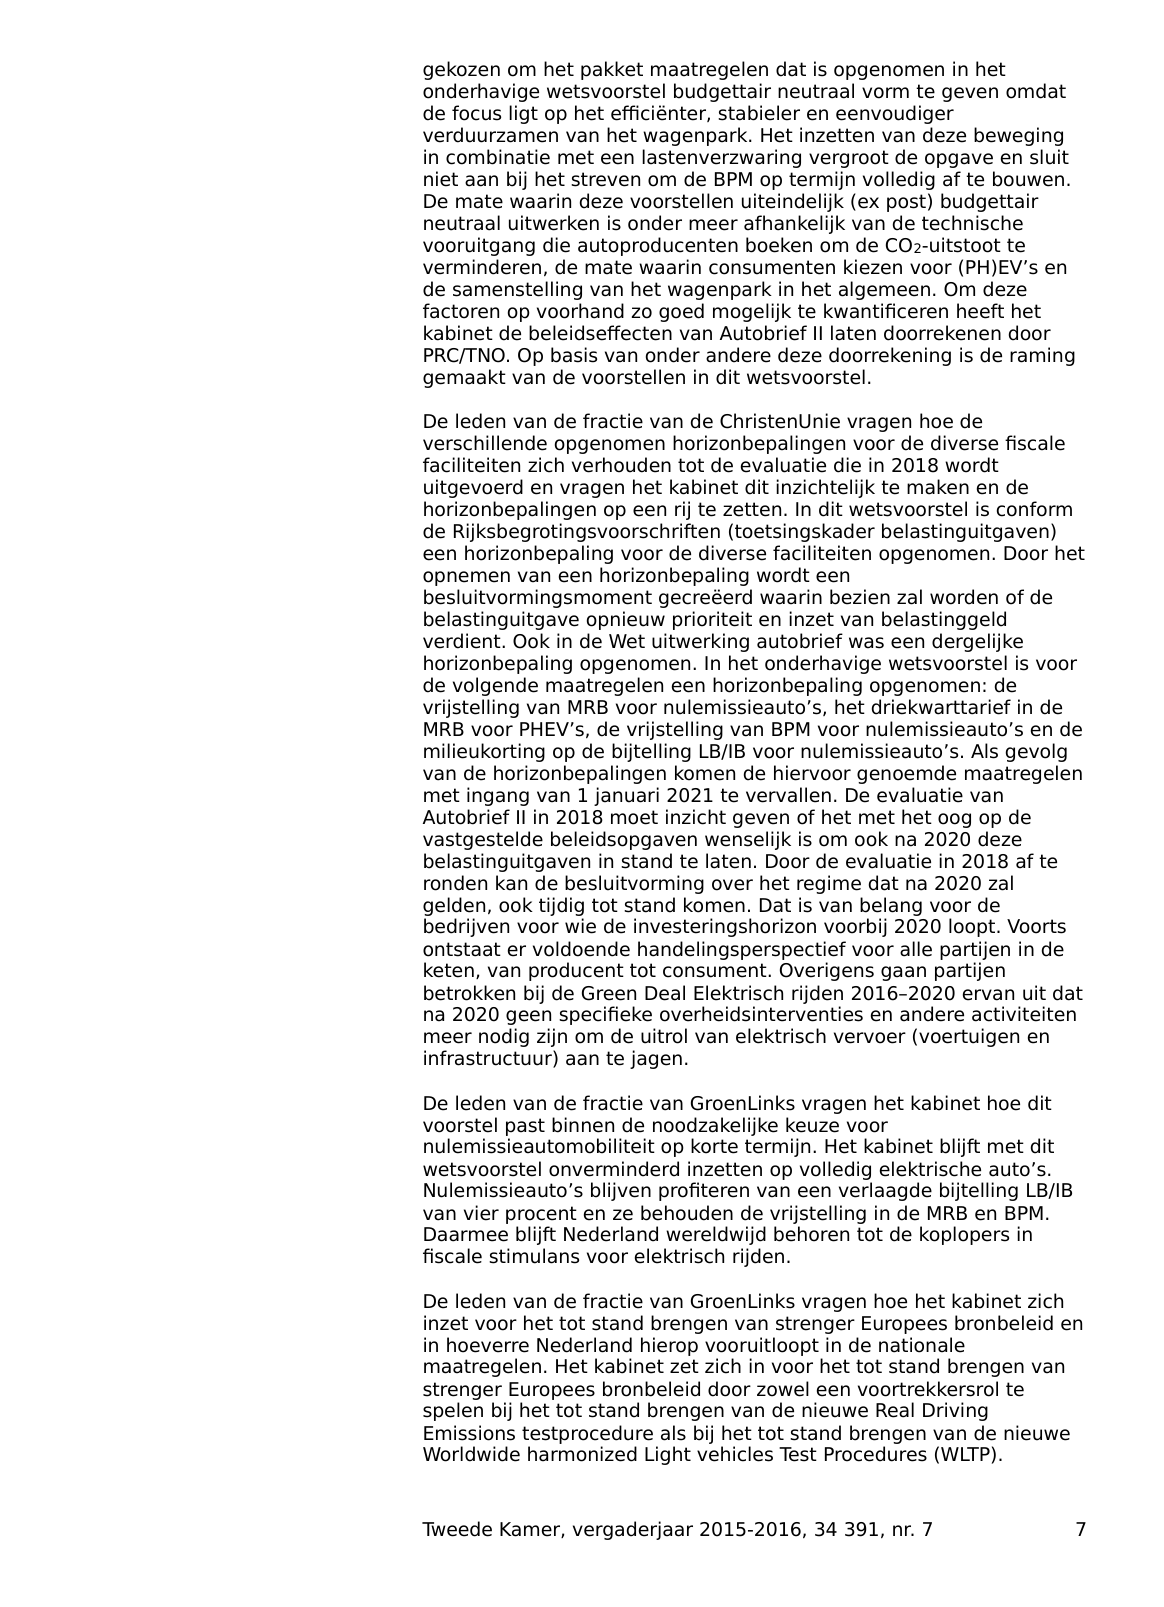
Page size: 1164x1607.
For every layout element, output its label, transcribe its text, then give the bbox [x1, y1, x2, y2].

text De leden van de fractie van GroenLinks vragen hoe het kabinet zich inzet voor het tot stand brengen van strenger Europees bronbeleid en in hoeverre Nederland hierop vooruitloopt in de nationale maatregelen. Het kabinet zet zich in voor het tot stand brengen van strenger Europees bronbeleid door zowel een voortrekkersrol te spelen bij het tot stand brengen van de nieuwe Real Driving Emissions testprocedure als bij het tot stand brengen van de nieuwe Worldwide harmonized Light vehicles Test Procedures (WLTP). [422, 1291, 1087, 1466]
text De leden van de fractie van GroenLinks vragen het kabinet hoe dit voorstel past binnen de noodzakelijke keuze voor nulemissieautomobiliteit op korte termijn. Het kabinet blijft met dit wetsvoorstel onverminderd inzetten op volledig elektrische auto’s. Nulemissieauto’s blijven profiteren van een verlaagde bijtelling LB/IB van vier procent en ze behouden de vrijstelling in de MRB en BPM. Daarmee blijft Nederland wereldwijd behoren tot de koplopers in fiscale stimulans voor elektrisch rijden. [422, 1092, 1087, 1268]
text gekozen om het pakket maatregelen dat is opgenomen in het onderhavige wetsvoorstel budgettair neutraal vorm te geven omdat de focus ligt op het efficiënter, stabieler en eenvoudiger verduurzamen van het wagenpark. Het inzetten van deze beweging in combinatie met een lastenverzwaring vergroot de opgave en sluit niet aan bij het streven om de BPM op termijn volledig af te bouwen. De mate waarin deze voorstellen uiteindelijk (ex post) budgettair neutraal uitwerken is onder meer afhankelijk van de technische vooruitgang die autoproducenten boeken om de CO2-uitstoot te verminderen, de mate waarin consumenten kiezen voor (PH)EV’s en de samenstelling van het wagenpark in het algemeen. Om deze factoren op voorhand zo goed mogelijk te kwantificeren heeft het kabinet de beleidseffecten van Autobrief II laten doorrekenen door PRC/TNO. Op basis van onder andere deze doorrekening is de raming gemaakt van de voorstellen in dit wetsvoorstel. [422, 59, 1087, 389]
text De leden van de fractie van de ChristenUnie vragen hoe de verschillende opgenomen horizonbepalingen voor de diverse fiscale faciliteiten zich verhouden tot de evaluatie die in 2018 wordt uitgevoerd en vragen het kabinet dit inzichtelijk te maken en de horizonbepalingen op een rij te zetten. In dit wetsvoorstel is conform de Rijksbegrotingsvoorschriften (toetsingskader belastinguitgaven) een horizonbepaling voor de diverse faciliteiten opgenomen. Door het opnemen van een horizonbepaling wordt een besluitvormingsmoment gecreëerd waarin bezien zal worden of de belastinguitgave opnieuw prioriteit en inzet van belastinggeld verdient. Ook in de Wet uitwerking autobrief was een dergelijke horizonbepaling opgenomen. In het onderhavige wetsvoorstel is voor de volgende maatregelen een horizonbepaling opgenomen: de vrijstelling van MRB voor nulemissieauto’s, het driekwarttarief in de MRB voor PHEV’s, de vrijstelling van BPM voor nulemissieauto’s en de milieukorting op de bijtelling LB/IB voor nulemissieauto’s. Als gevolg van de horizonbepalingen komen de hiervoor genoemde maatregelen met ingang van 1 januari 2021 te vervallen. De evaluatie van Autobrief II in 2018 moet inzicht geven of het met het oog op de vastgestelde beleidsopgaven wenselijk is om ook na 2020 deze belastinguitgaven in stand te laten. Door de evaluatie in 2018 af te ronden kan de besluitvorming over het regime dat na 2020 zal gelden, ook tijdig tot stand komen. Dat is van belang voor de bedrijven voor wie de investeringshorizon voorbij 2020 loopt. Voorts ontstaat er voldoende handelingsperspectief voor alle partijen in de keten, van producent tot consument. Overigens gaan partijen betrokken bij de Green Deal Elektrisch rijden 2016–2020 ervan uit dat na 2020 geen specifieke overheidsinterventies en andere activiteiten meer nodig zijn om de uitrol van elektrisch vervoer (voertuigen en infrastructuur) aan te jagen. [422, 411, 1087, 1070]
